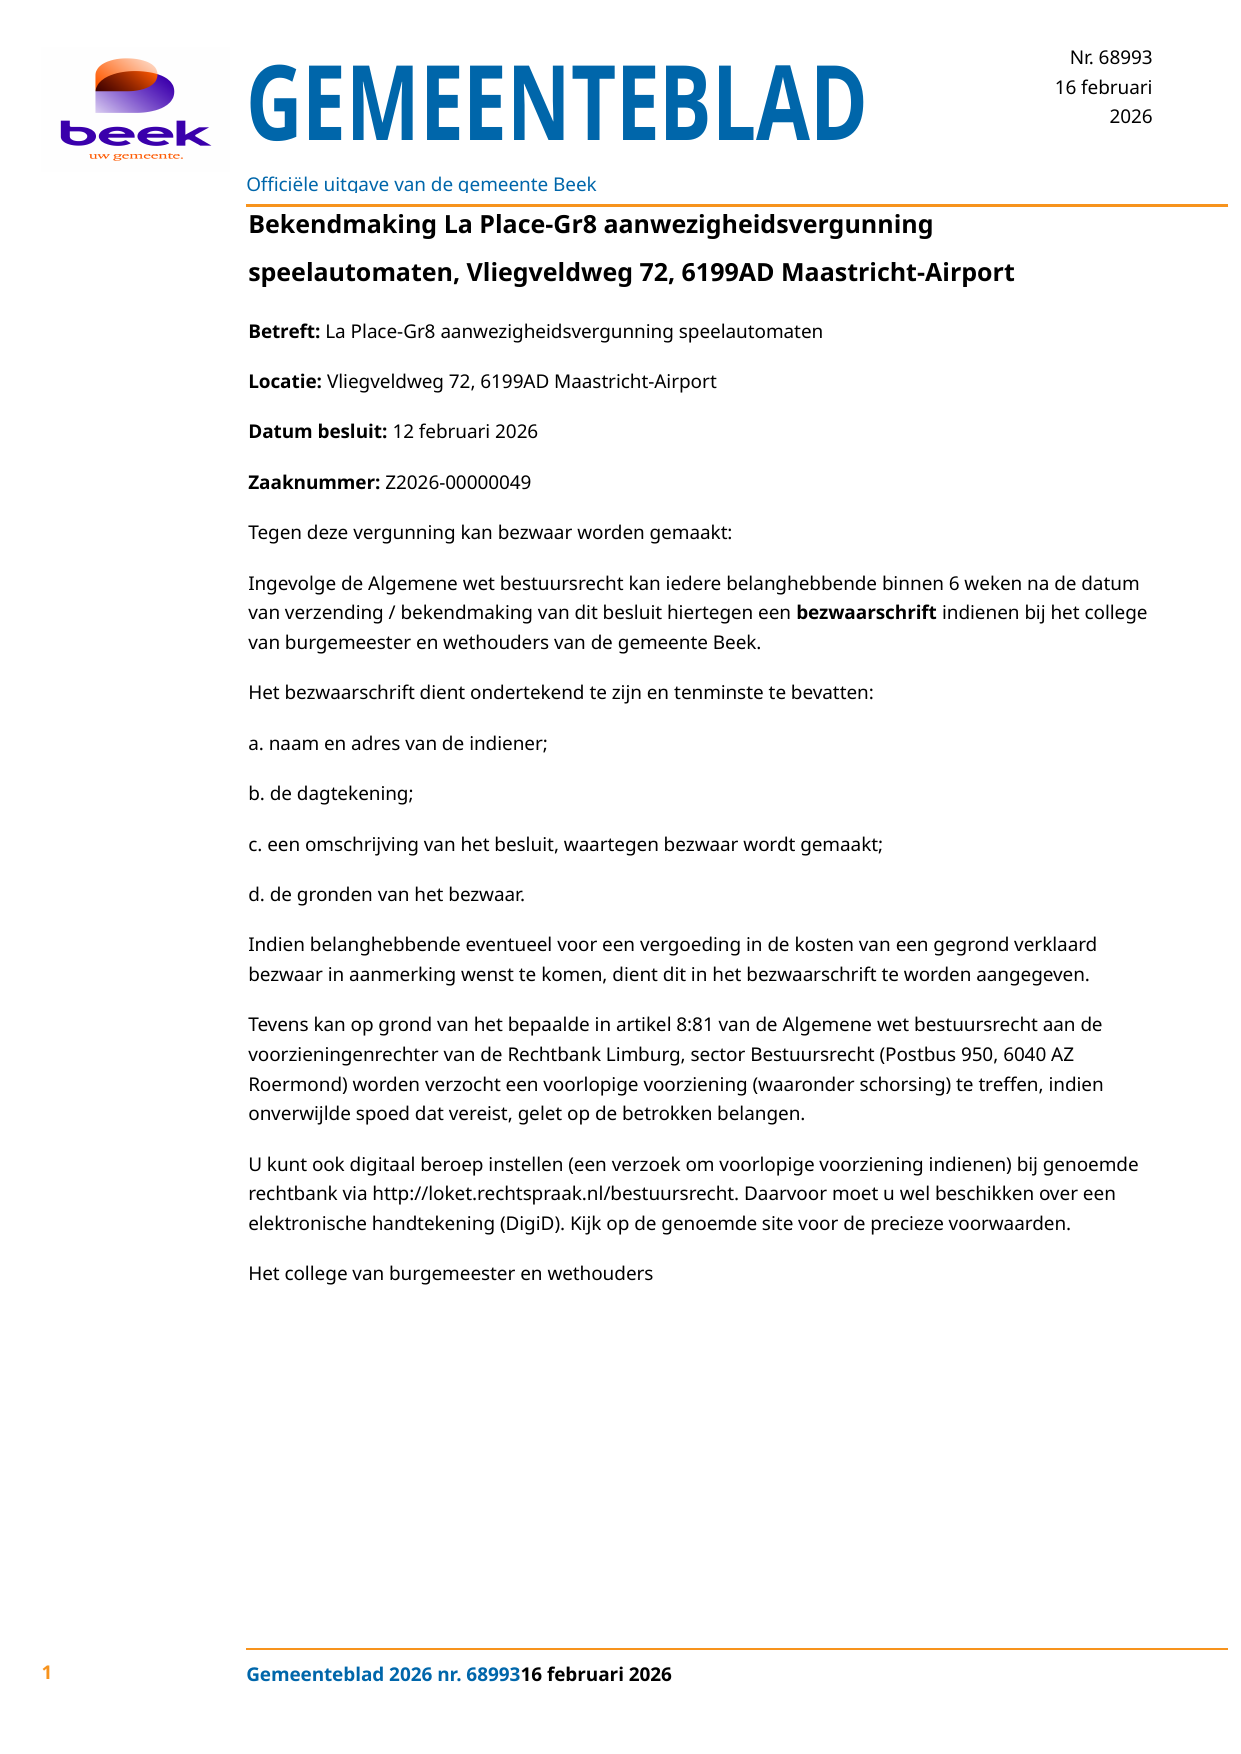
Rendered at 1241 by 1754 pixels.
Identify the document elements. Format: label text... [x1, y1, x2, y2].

text Het bezwaarschrift dient ondertekend te zijn en tenminste te bevatten: [248, 679, 1152, 705]
text c. een omschrijving van het besluit, waartegen bezwaar wordt gemaakt; [248, 831, 1152, 857]
picture [41, 47, 231, 172]
text Het college van burgemeester en wethouders [248, 1260, 1152, 1286]
text Tegen deze vergunning kan bezwaar worden gemaakt: [248, 519, 1152, 545]
text Datum besluit: 12 februari 2026 [248, 419, 1152, 444]
text d. de gronden van het bezwaar. [248, 881, 1152, 907]
text b. de dagtekening; [248, 780, 1152, 806]
text Ingevolge de Algemene wet bestuursrecht kan iedere belanghebbende binnen 6 weken na de datum van verzending / bekendmaking van dit besluit hiertegen een bezwaarschrift indienen bij het college van burgemeester en wethouders van de gemeente Beek. [248, 570, 1152, 655]
text Bekendmaking La Place-Gr8 aanwezigheidsvergunning speelautomaten, Vliegveldweg 72, 6199AD Maastricht-Airport [248, 207, 1152, 288]
text Indien belanghebbende eventueel voor een vergoeding in de kosten van een gegrond verklaard bezwaar in aanmerking wenst te komen, dient dit in het bezwaarschrift te worden aangegeven. [248, 932, 1152, 987]
text Tevens kan op grond van het bepaalde in artikel 8:81 van de Algemene wet bestuursrecht aan de voorzieningenrechter van de Rechtbank Limburg, sector Bestuursrecht (Postbus 950, 6040 AZ Roermond) worden verzocht een voorlopige voorziening (waaronder schorsing) te treffen, indien onverwijlde spoed dat vereist, gelet op de betrokken belangen. [248, 1012, 1152, 1126]
text Zaaknummer: Z2026-00000049 [248, 469, 1152, 495]
text a. naam en adres van de indiener; [248, 730, 1152, 756]
text U kunt ook digitaal beroep instellen (een verzoek om voorlopige voorziening indienen) bij genoemde rechtbank via http://loket.rechtspraak.nl/bestuursrecht. Daarvoor moet u wel beschikken over een elektronische handtekening (DigiD). Kijk op de genoemde site voor de precieze voorwaarden. [248, 1151, 1152, 1236]
text Locatie: Vliegveldweg 72, 6199AD Maastricht-Airport [248, 368, 1152, 394]
text Betreft: La Place-Gr8 aanwezigheidsvergunning speelautomaten [248, 318, 1152, 344]
